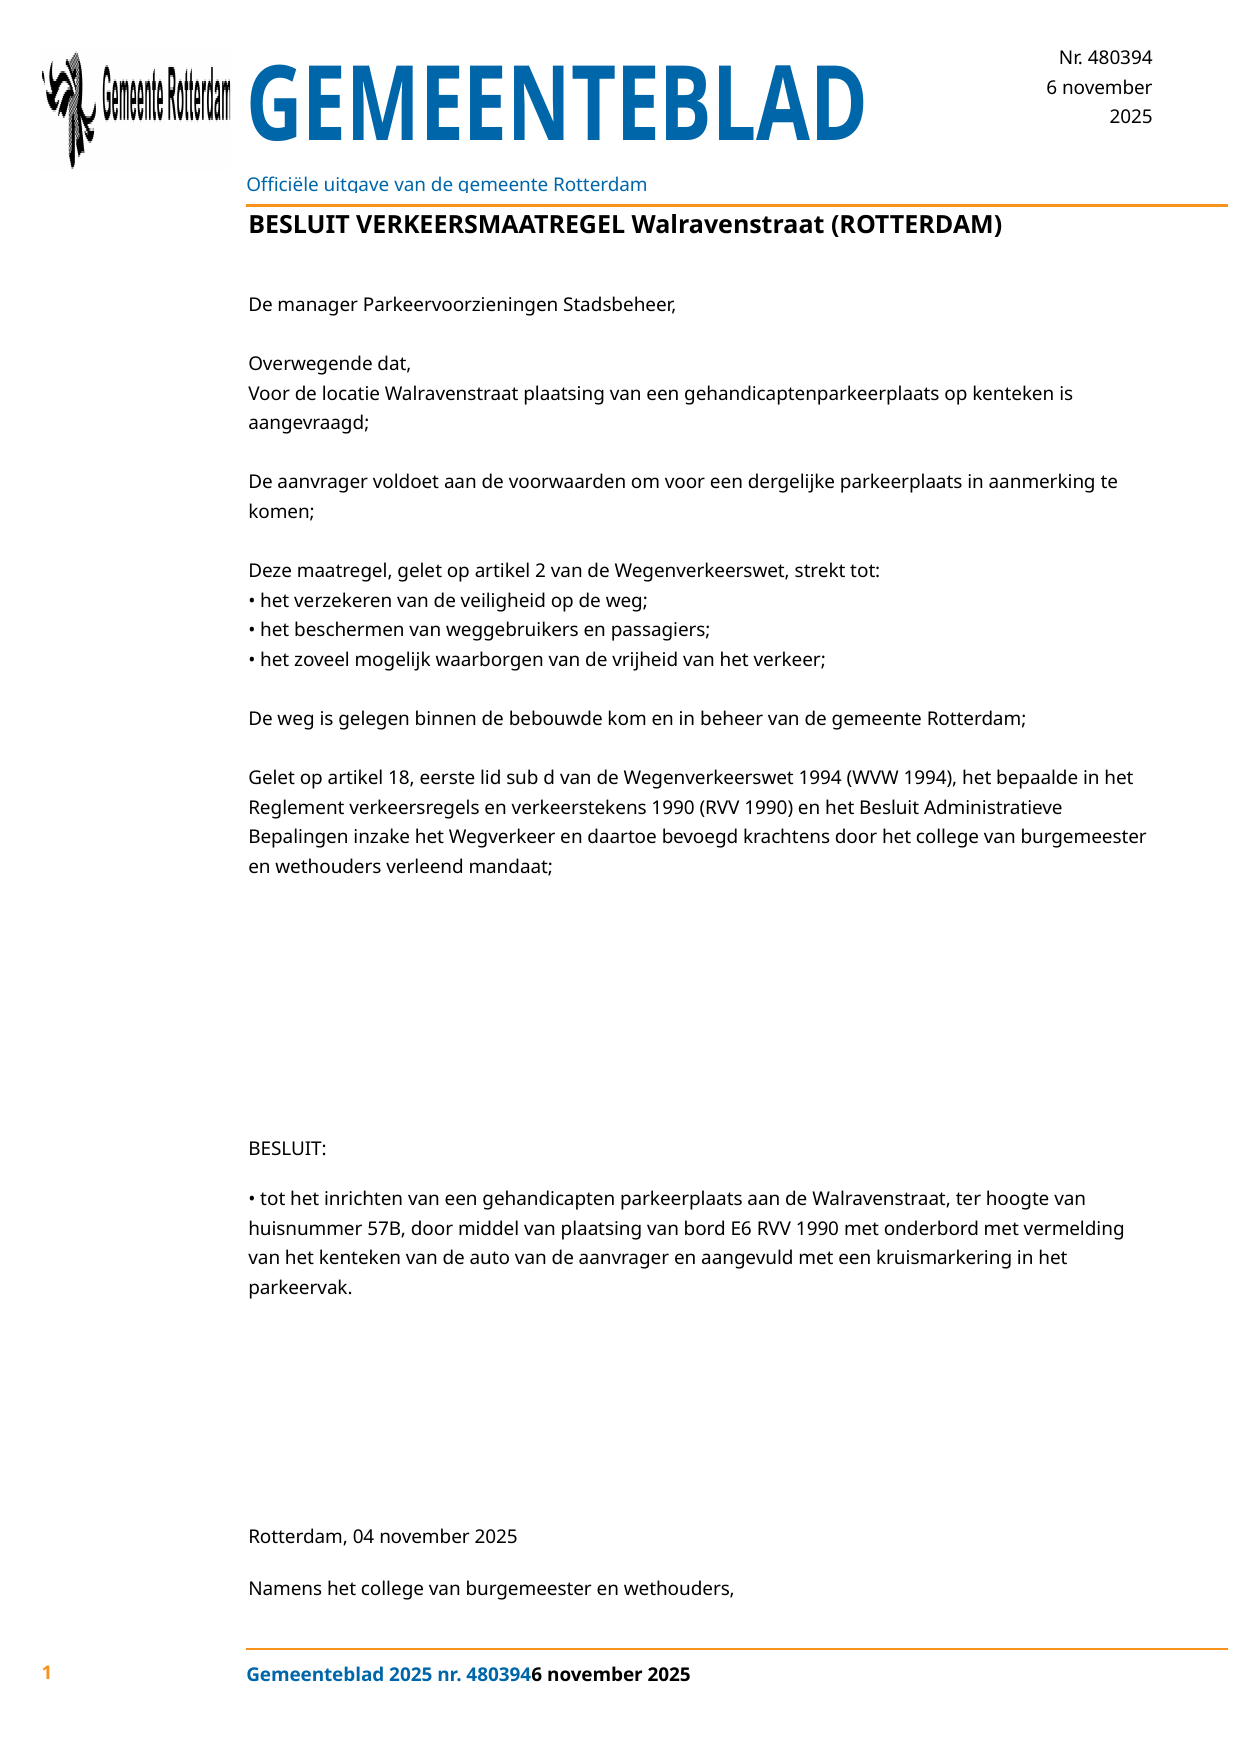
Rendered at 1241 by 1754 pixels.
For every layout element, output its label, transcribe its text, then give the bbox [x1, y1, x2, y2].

text De aanvrager voldoet aan de voorwaarden om voor een dergelijke parkeerplaats in aanmerking te komen; [248, 468, 1152, 524]
text Deze maatregel, gelet op artikel 2 van de Wegenverkeerswet, strekt tot: [248, 557, 1152, 583]
text • het zoveel mogelijk waarborgen van de vrijheid van het verkeer; [248, 646, 1152, 672]
picture [41, 47, 231, 172]
text Overwegende dat, [248, 350, 1152, 376]
text • het beschermen van weggebruikers en passagiers; [248, 616, 1152, 642]
text Rotterdam, 04 november 2025 [248, 1523, 1152, 1549]
text De weg is gelegen binnen de bebouwde kom en in beheer van de gemeente Rotterdam; [248, 705, 1152, 731]
text Voor de locatie Walravenstraat plaatsing van een gehandicaptenparkeerplaats op kenteken is aangevraagd; [248, 380, 1152, 435]
text • het verzekeren van de veiligheid op de weg; [248, 587, 1152, 613]
text Namens het college van burgemeester en wethouders, [248, 1575, 1152, 1601]
text BESLUIT VERKEERSMAATREGEL Walravenstraat (ROTTERDAM) [248, 207, 1152, 241]
text BESLUIT: [248, 1135, 1152, 1161]
text • tot het inrichten van een gehandicapten parkeerplaats aan de Walravenstraat, ter hoogte van huisnummer 57B, door middel van plaatsing van bord E6 RVV 1990 met onderbord met vermelding van het kenteken van de auto van de aanvrager en aangevuld met een kruismarkering in het parkeervak. [248, 1185, 1152, 1300]
text Gelet op artikel 18, eerste lid sub d van de Wegenverkeerswet 1994 (WVW 1994), het bepaalde in het Reglement verkeersregels en verkeerstekens 1990 (RVV 1990) en het Besluit Administratieve Bepalingen inzake het Wegverkeer en daartoe bevoegd krachtens door het college van burgemeester en wethouders verleend mandaat; [248, 764, 1152, 879]
text De manager Parkeervoorzieningen Stadsbeheer, [248, 291, 1152, 317]
